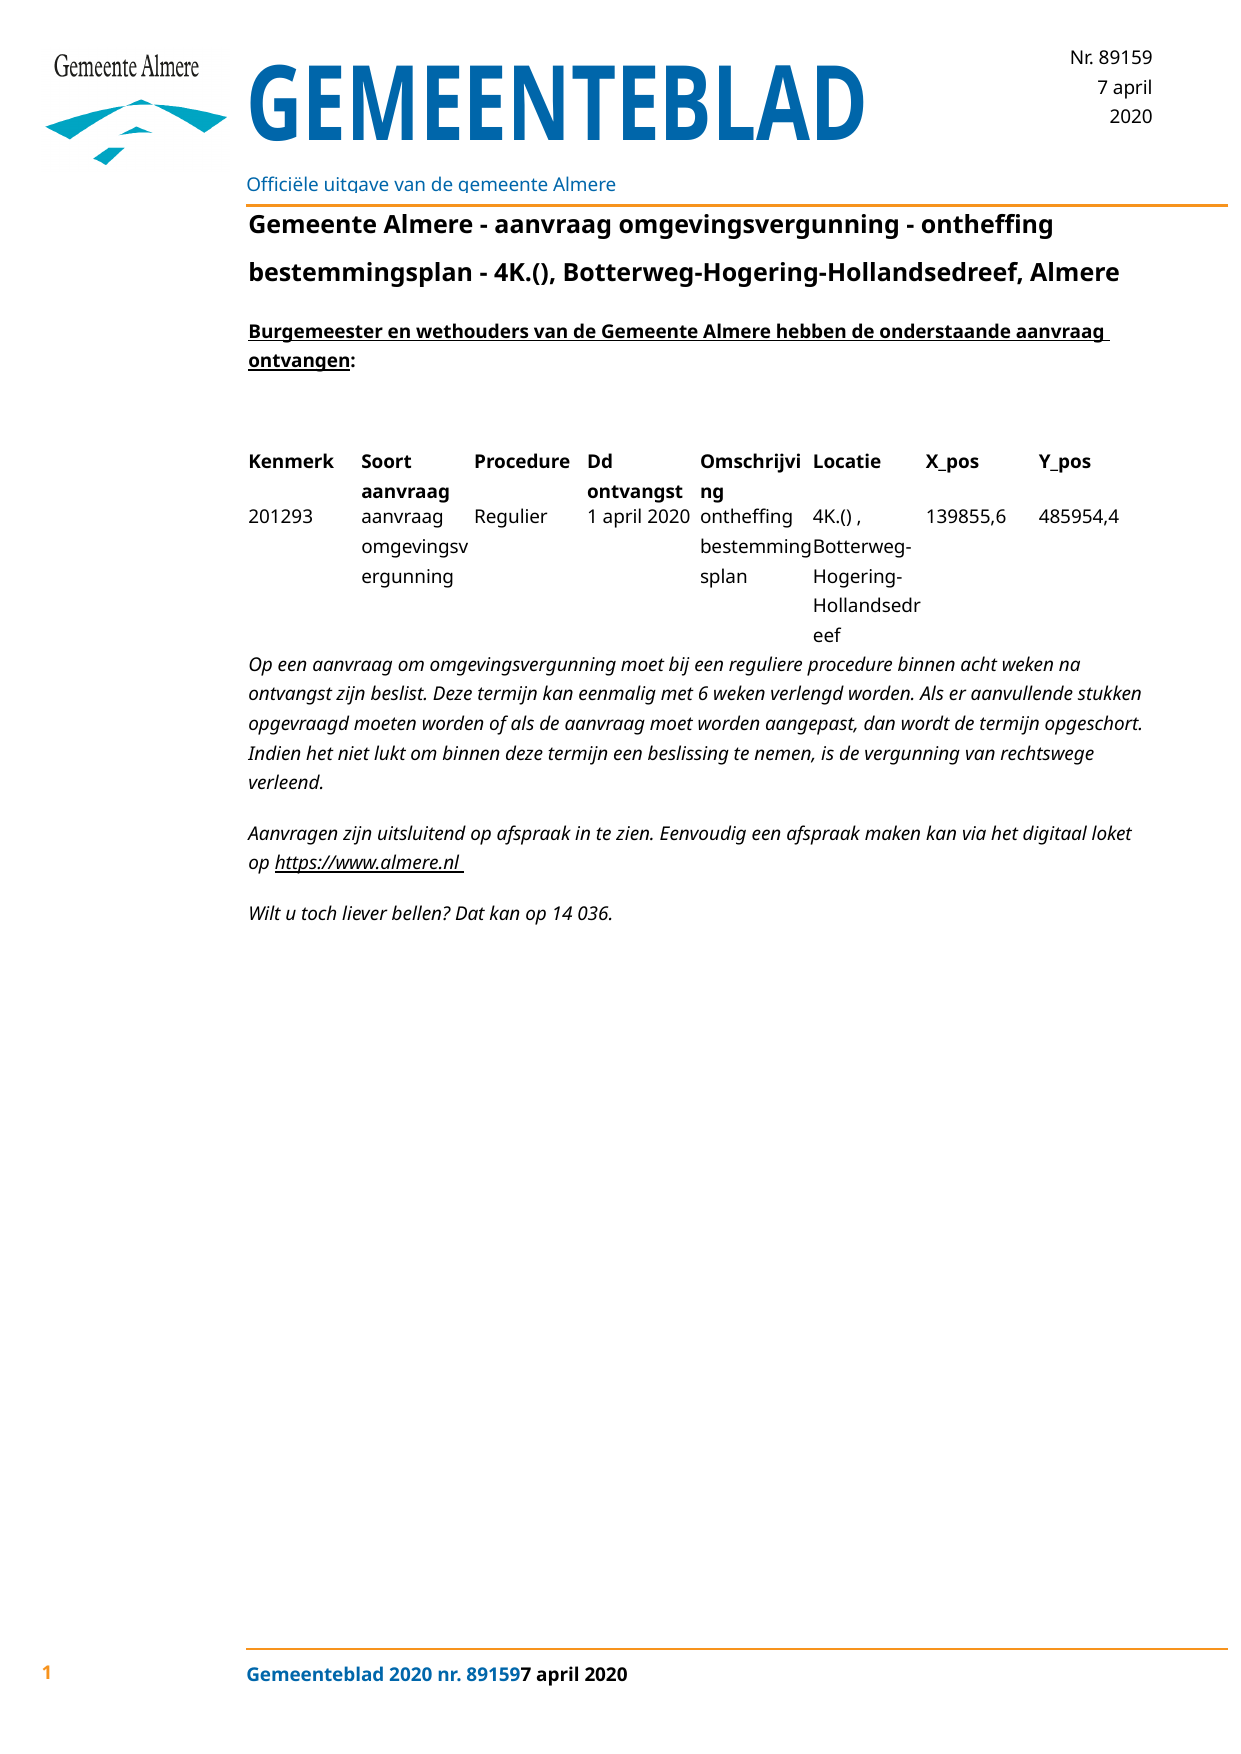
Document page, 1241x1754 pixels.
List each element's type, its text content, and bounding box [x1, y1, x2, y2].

table_cell 4K.() , Botterweg-Hogering-Hollandsedreef [813, 504, 926, 648]
table_header Y_pos [1039, 449, 1152, 504]
table_cell 139855,6 [926, 504, 1038, 648]
table_header Kenmerk [248, 449, 361, 504]
picture [41, 47, 231, 172]
table_header Locatie [813, 449, 926, 504]
table_cell Regulier [474, 504, 587, 648]
text Gemeente Almere - aanvraag omgevingsvergunning - ontheffing bestemmingsplan - 4K.(), Botterweg-Hogering-Hollandsedreef, Almere [248, 207, 1152, 288]
table_cell ontheffing bestemmingsplan [700, 504, 813, 648]
text Wilt u toch liever bellen? Dat kan op 14 036. [248, 900, 1152, 926]
table_cell aanvraag omgevingsvergunning [361, 504, 474, 648]
table_header Soort aanvraag [361, 449, 474, 504]
table_header Procedure [474, 449, 587, 504]
table_header Omschrijving [700, 449, 813, 504]
table_header X_pos [926, 449, 1038, 504]
text Aanvragen zijn uitsluitend op afspraak in te zien. Eenvoudig een afspraak maken kan via het digitaal loket op https://www.almere.nl [248, 820, 1152, 875]
table_header Dd ontvangst [587, 449, 700, 504]
table_cell 201293 [248, 504, 361, 648]
table_cell 485954,4 [1039, 504, 1152, 648]
text Op een aanvraag om omgevingsvergunning moet bij een reguliere procedure binnen acht weken na ontvangst zijn beslist. Deze termijn kan eenmalig met 6 weken verlengd worden. Als er aanvullende stukken opgevraagd moeten worden of als de aanvraag moet worden aangepast, dan wordt de termijn opgeschort. Indien het niet lukt om binnen deze termijn een beslissing te nemen, is de vergunning van rechtswege verleend. [248, 651, 1152, 795]
text Burgemeester en wethouders van de Gemeente Almere hebben de onderstaande aanvraag ontvangen: [248, 318, 1152, 373]
table_cell 1 april 2020 [587, 504, 700, 648]
